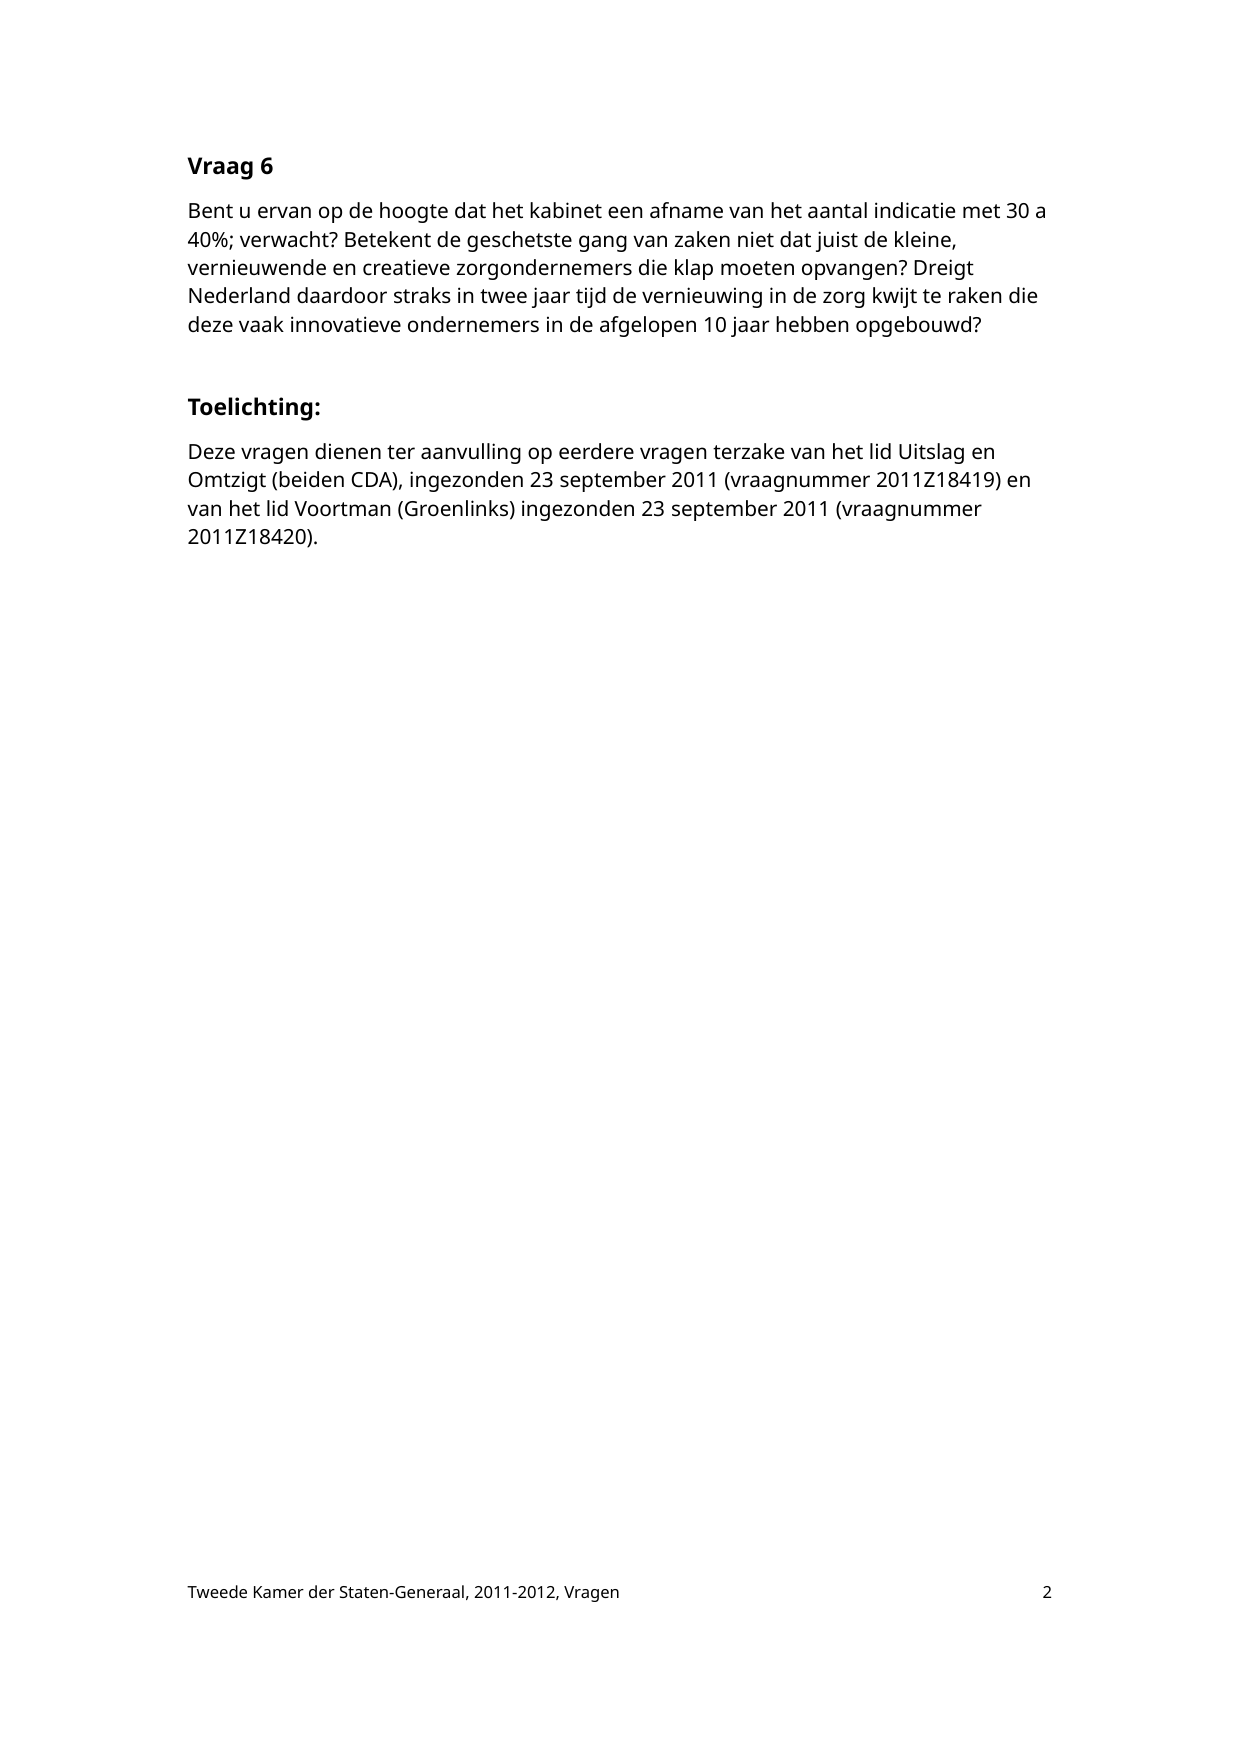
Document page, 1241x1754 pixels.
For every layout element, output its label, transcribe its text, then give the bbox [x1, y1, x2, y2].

subtitle Toelichting: [187, 391, 1053, 422]
text Deze vragen dienen ter aanvulling op eerdere vragen terzake van het lid Uitslag en Omtzigt (beiden CDA), ingezonden 23 september 2011 (vraagnummer 2011Z18419) en van het lid Voortman (Groenlinks) ingezonden 23 september 2011 (vraagnummer 2011Z18420). [187, 437, 1053, 551]
text Bent u ervan op de hoogte dat het kabinet een afname van het aantal indicatie met 30 a 40%; verwacht? Betekent de geschetste gang van zaken niet dat juist de kleine, vernieuwende en creatieve zorgondernemers die klap moeten opvangen? Dreigt Nederland daardoor straks in twee jaar tijd de vernieuwing in de zorg kwijt te raken die deze vaak innovatieve ondernemers in de afgelopen 10 jaar hebben opgebouwd? [187, 196, 1053, 338]
subtitle Vraag 6 [187, 150, 1053, 181]
